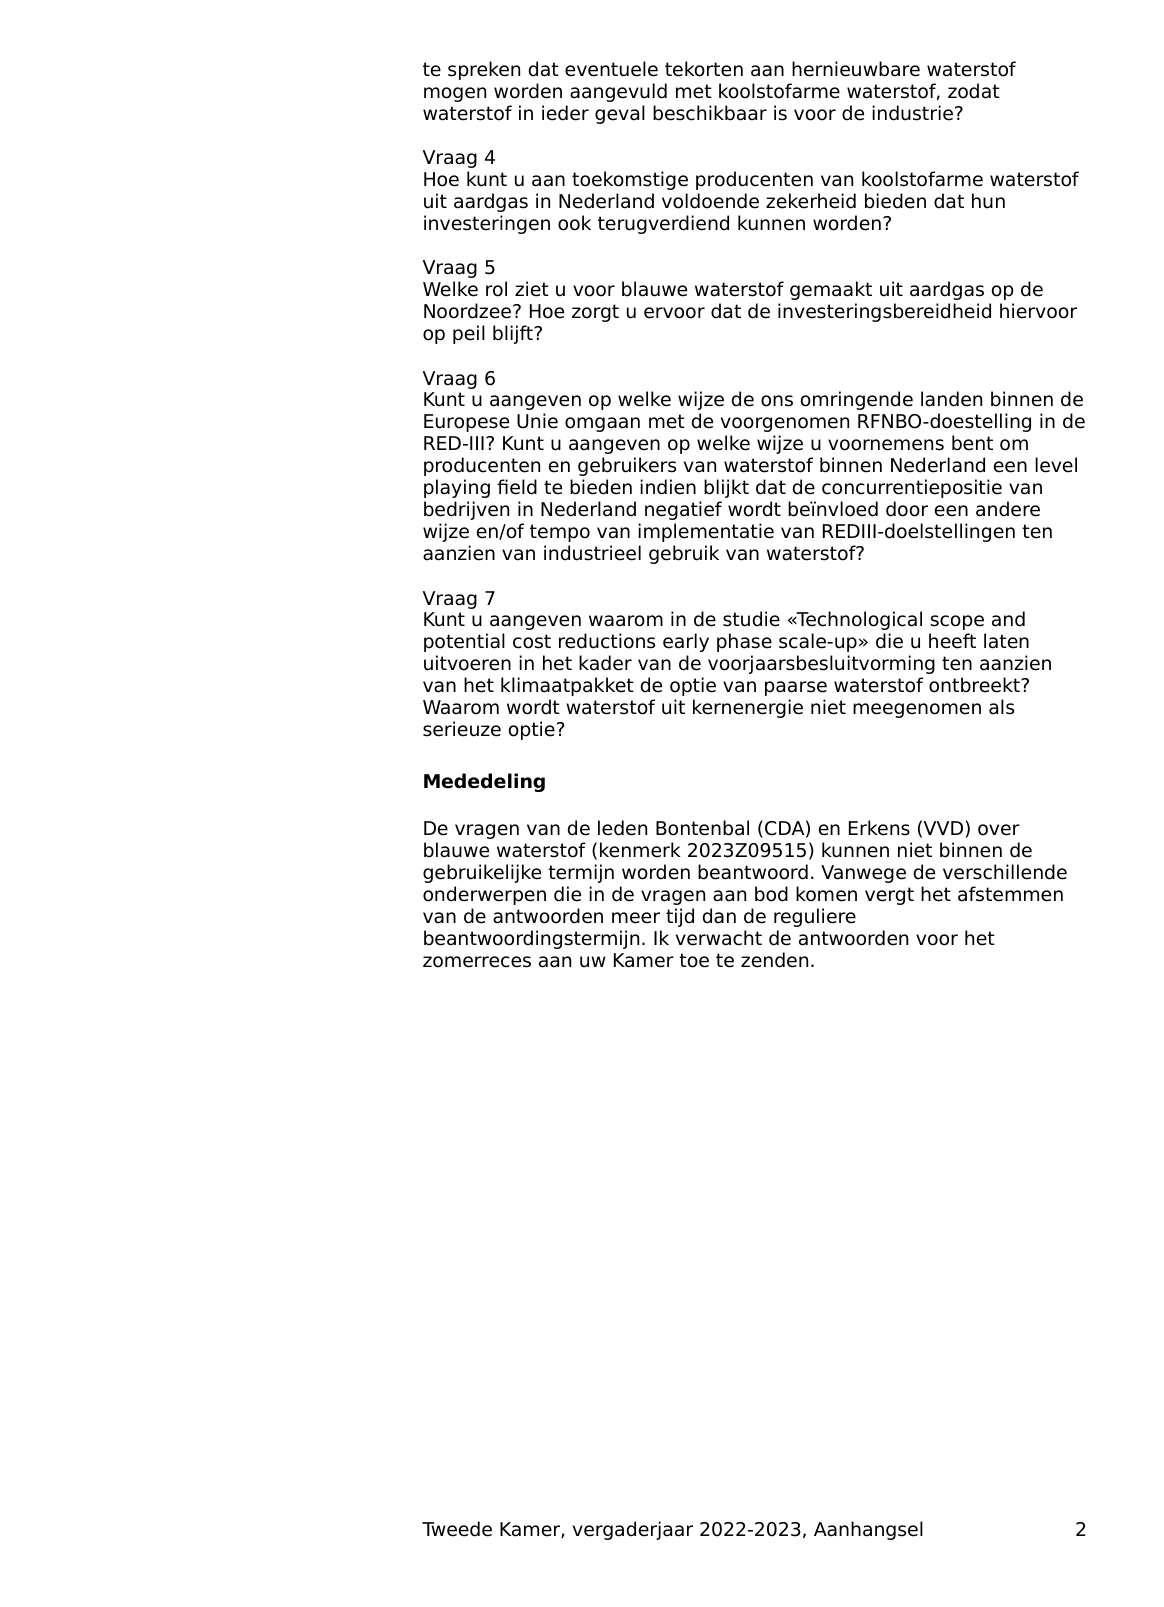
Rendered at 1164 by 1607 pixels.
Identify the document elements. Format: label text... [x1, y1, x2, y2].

text Kunt u aangeven waarom in de studie «Technological scope and potential cost reductions early phase scale-up» die u heeft laten uitvoeren in het kader van de voorjaarsbesluitvorming ten aanzien van het klimaatpakket de optie van paarse waterstof ontbreekt? Waarom wordt waterstof uit kernenergie niet meegenomen als serieuze optie? [422, 609, 1087, 741]
text Vraag 6 [422, 367, 1087, 389]
text Vraag 5 [422, 257, 1087, 279]
text Hoe kunt u aan toekomstige producenten van koolstofarme waterstof uit aardgas in Nederland voldoende zekerheid bieden dat hun investeringen ook terugverdiend kunnen worden? [422, 169, 1087, 235]
text Kunt u aangeven op welke wijze de ons omringende landen binnen de Europese Unie omgaan met de voorgenomen RFNBO-doestelling in de RED-III? Kunt u aangeven op welke wijze u voornemens bent om producenten en gebruikers van waterstof binnen Nederland een level playing field te bieden indien blijkt dat de concurrentiepositie van bedrijven in Nederland negatief wordt beïnvloed door een andere wijze en/of tempo van implementatie van REDIII-doelstellingen ten aanzien van industrieel gebruik van waterstof? [422, 389, 1087, 565]
text Vraag 4 [422, 147, 1087, 169]
subtitle Mededeling [422, 771, 1087, 793]
text De vragen van de leden Bontenbal (CDA) en Erkens (VVD) over blauwe waterstof (kenmerk 2023Z09515) kunnen niet binnen de gebruikelijke termijn worden beantwoord. Vanwege de verschillende onderwerpen die in de vragen aan bod komen vergt het afstemmen van de antwoorden meer tijd dan de reguliere beantwoordingstermijn. Ik verwacht de antwoorden voor het zomerreces aan uw Kamer toe te zenden. [422, 818, 1087, 972]
text Vraag 7 [422, 587, 1087, 609]
text te spreken dat eventuele tekorten aan hernieuwbare waterstof mogen worden aangevuld met koolstofarme waterstof, zodat waterstof in ieder geval beschikbaar is voor de industrie? [422, 59, 1087, 125]
text Welke rol ziet u voor blauwe waterstof gemaakt uit aardgas op de Noordzee? Hoe zorgt u ervoor dat de investeringsbereidheid hiervoor op peil blijft? [422, 279, 1087, 345]
